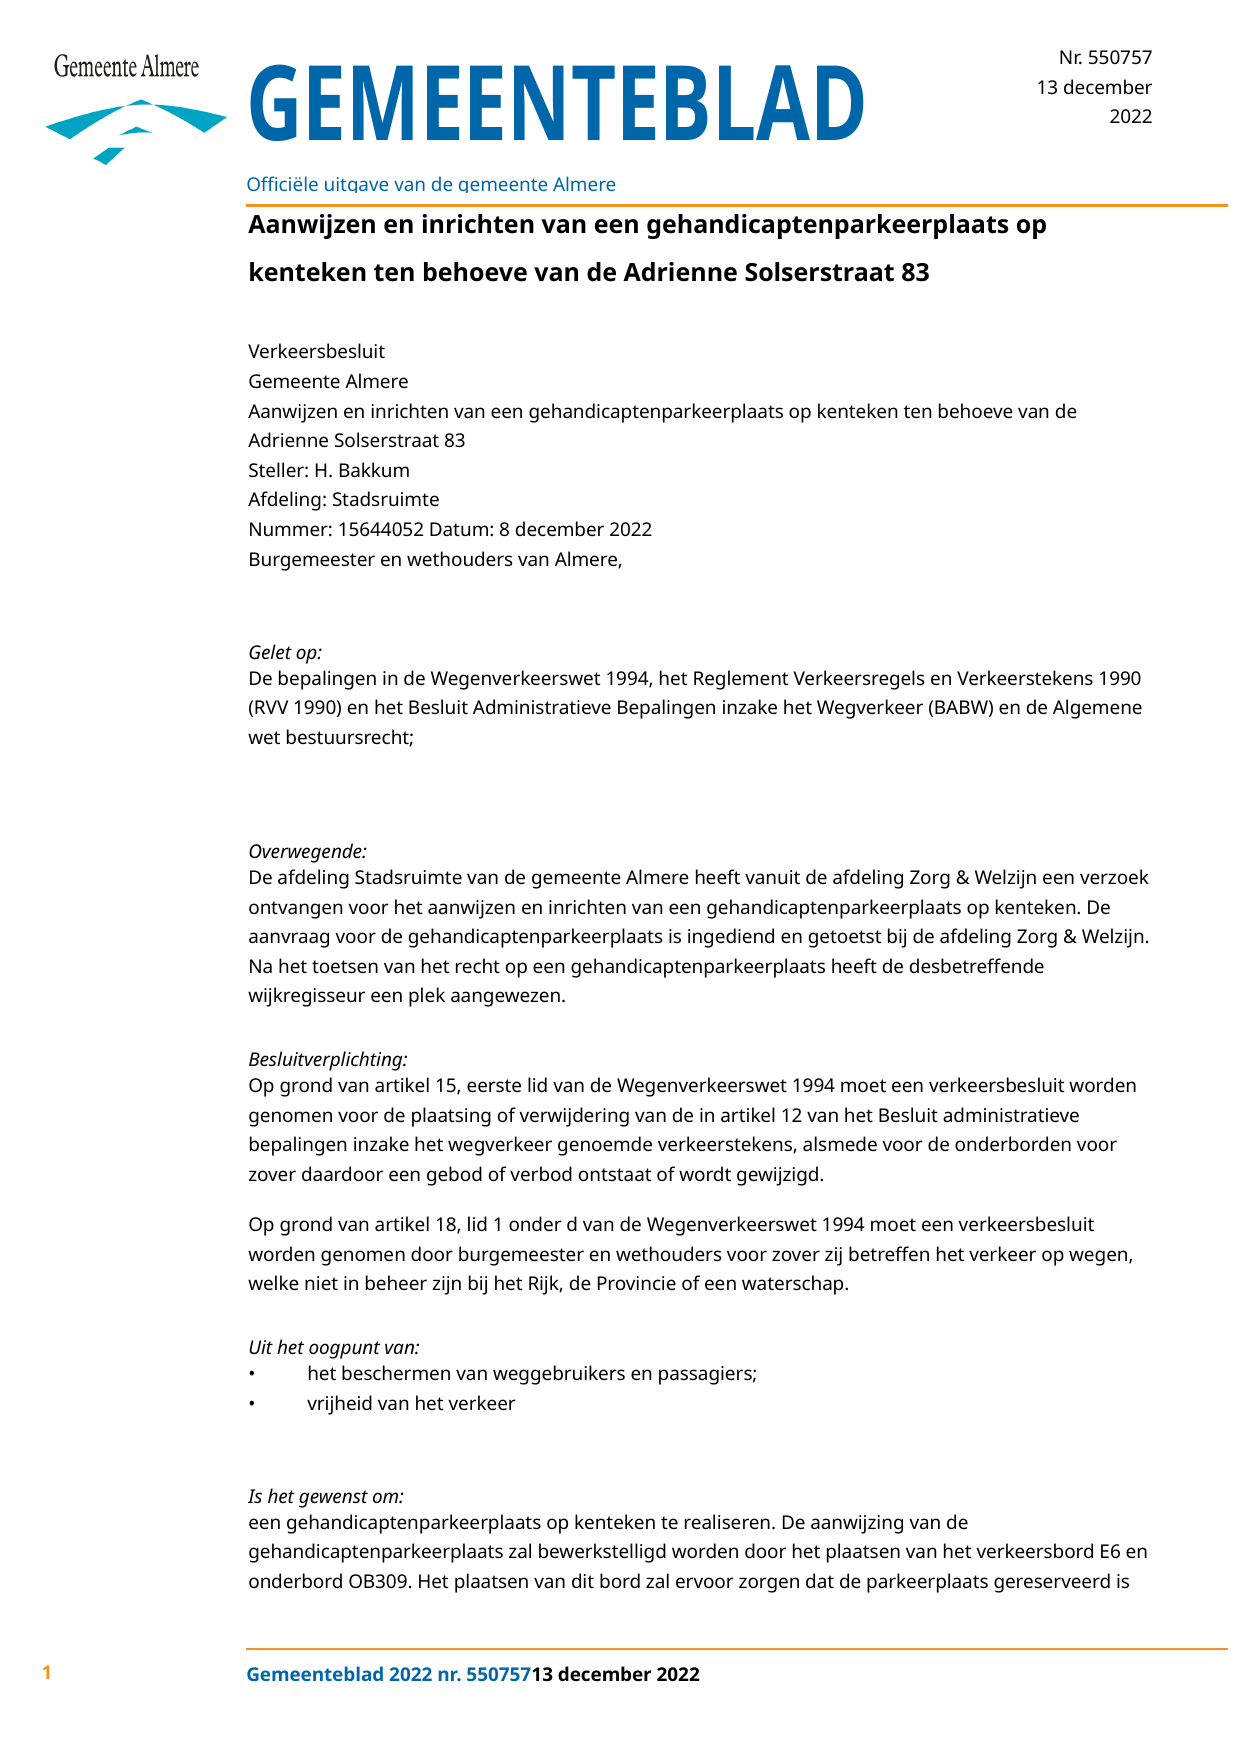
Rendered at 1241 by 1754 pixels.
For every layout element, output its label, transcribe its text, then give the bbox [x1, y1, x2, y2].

text Verkeersbesluit [248, 339, 1152, 364]
text Uit het oogpunt van: [248, 1334, 1152, 1360]
list vrijheid van het verkeer [248, 1390, 1152, 1416]
text Op grond van artikel 18, lid 1 onder d van de Wegenverkeerswet 1994 moet een verkeersbesluit worden genomen door burgemeester en wethouders voor zover zij betreffen het verkeer op wegen, welke niet in beheer zijn bij het Rijk, de Provincie of een waterschap. [248, 1211, 1152, 1296]
text De afdeling Stadsruimte van de gemeente Almere heeft vanuit de afdeling Zorg & Welzijn een verzoek ontvangen voor het aanwijzen en inrichten van een gehandicaptenparkeerplaats op kenteken. De aanvraag voor de gehandicaptenparkeerplaats is ingediend en getoetst bij de afdeling Zorg & Welzijn. Na het toetsen van het recht op een gehandicaptenparkeerplaats heeft de desbetreffende wijkregisseur een plek aangewezen. [248, 864, 1152, 1008]
picture [41, 47, 231, 172]
text Afdeling: Stadsruimte [248, 487, 1152, 512]
text Steller: H. Bakkum [248, 457, 1152, 483]
text Aanwijzen en inrichten van een gehandicaptenparkeerplaats op kenteken ten behoeve van de Adrienne Solserstraat 83 [248, 207, 1152, 288]
text Besluitverplichting: [248, 1047, 1152, 1072]
text Burgemeester en wethouders van Almere, [248, 546, 1152, 571]
text Gelet op: [248, 639, 1152, 665]
text Aanwijzen en inrichten van een gehandicaptenparkeerplaats op kenteken ten behoeve van de Adrienne Solserstraat 83 [248, 398, 1152, 453]
text Nummer: 15644052 Datum: 8 december 2022 [248, 516, 1152, 542]
text een gehandicaptenparkeerplaats op kenteken te realiseren. De aanwijzing van de gehandicaptenparkeerplaats zal bewerkstelligd worden door het plaatsen van het verkeersbord E6 en onderbord OB309. Het plaatsen van dit bord zal ervoor zorgen dat de parkeerplaats gereserveerd is [248, 1509, 1152, 1594]
list het beschermen van weggebruikers en passagiers; [248, 1360, 1152, 1386]
text De bepalingen in de Wegenverkeerswet 1994, het Reglement Verkeersregels en Verkeerstekens 1990 (RVV 1990) en het Besluit Administratieve Bepalingen inzake het Wegverkeer (BABW) en de Algemene wet bestuursrecht; [248, 665, 1152, 750]
text Overwegende: [248, 838, 1152, 864]
text Is het gewenst om: [248, 1483, 1152, 1509]
text Gemeente Almere [248, 368, 1152, 394]
text Op grond van artikel 15, eerste lid van de Wegenverkeerswet 1994 moet een verkeersbesluit worden genomen voor de plaatsing of verwijdering van de in artikel 12 van het Besluit administratieve bepalingen inzake het wegverkeer genoemde verkeerstekens, alsmede voor de onderborden voor zover daardoor een gebod of verbod ontstaat of wordt gewijzigd. [248, 1072, 1152, 1187]
